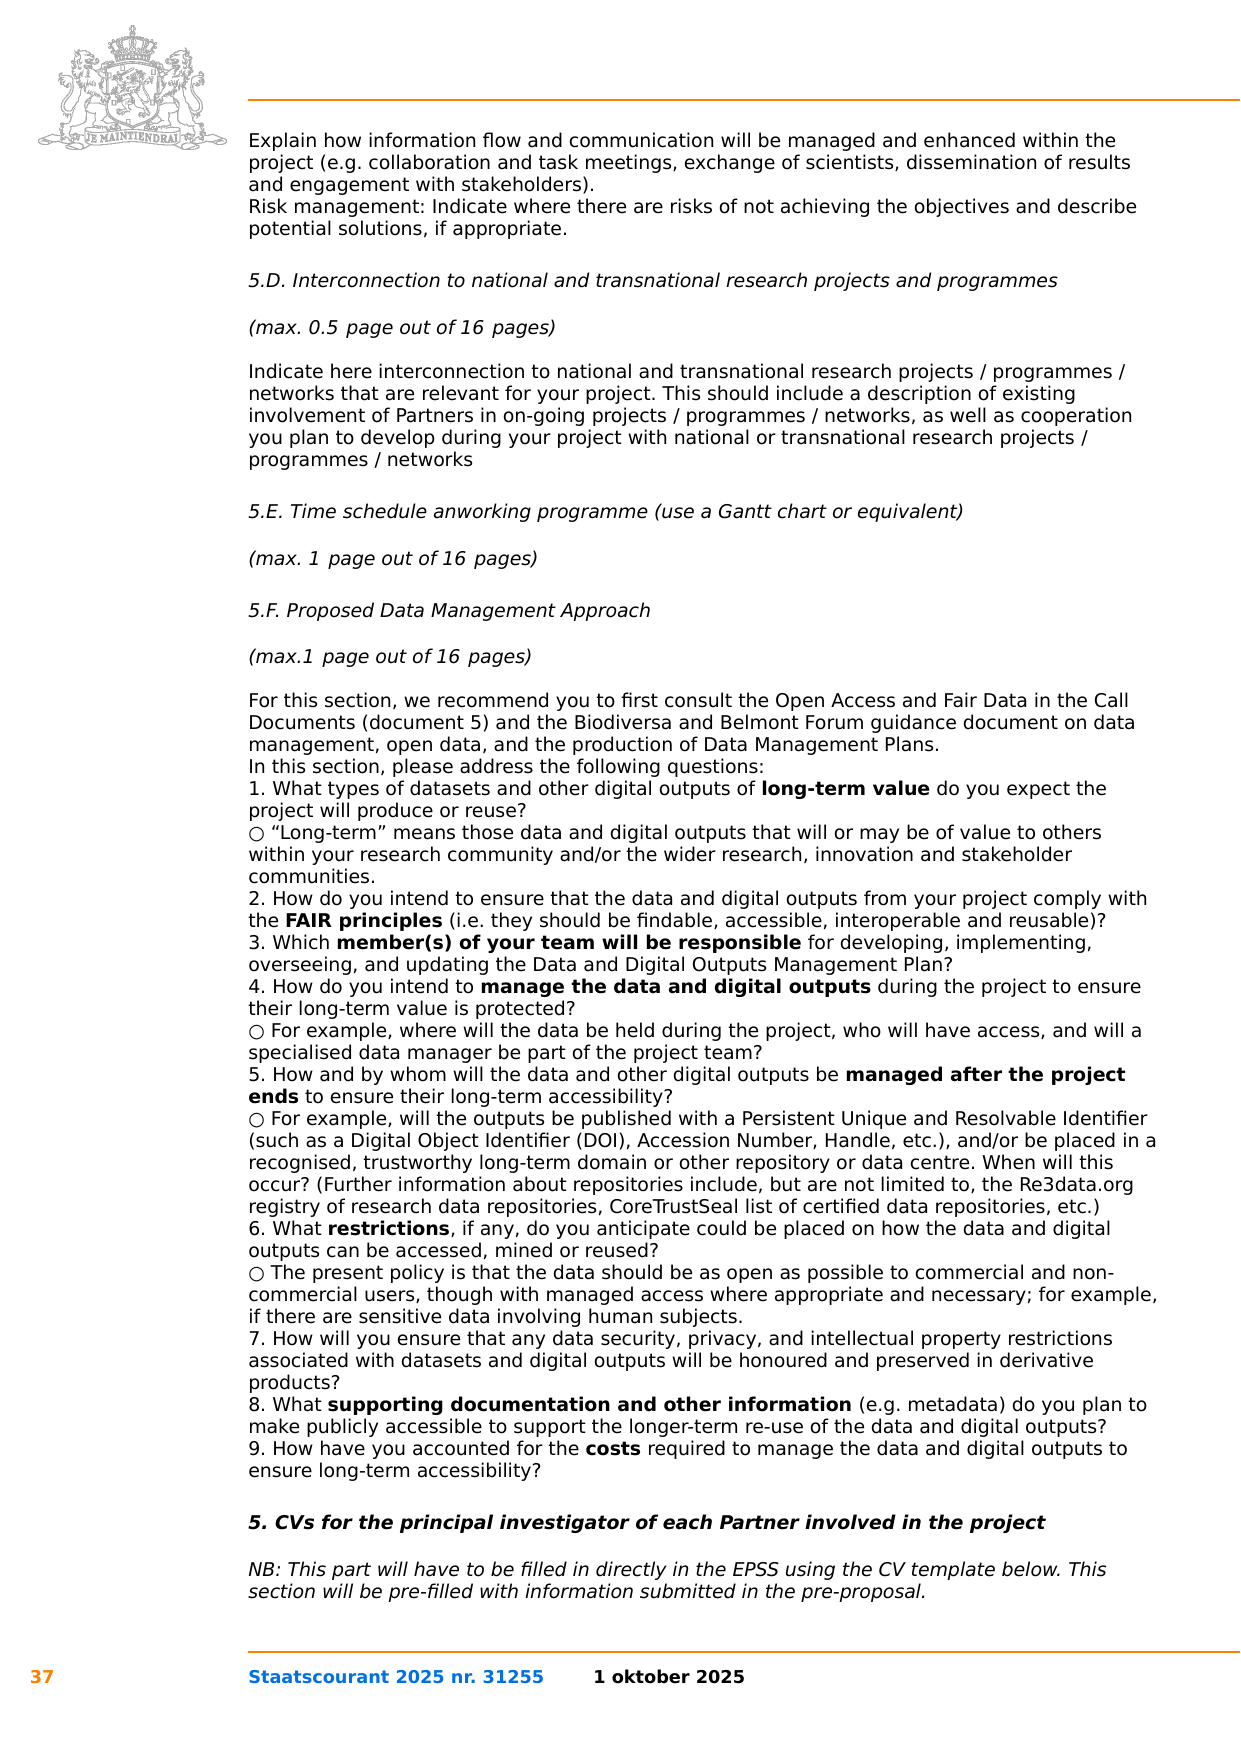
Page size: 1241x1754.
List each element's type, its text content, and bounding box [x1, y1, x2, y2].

text For this section, we recommend you to first consult the Open Access and Fair Data in the Call Documents (document 5) and the Biodiversa and Belmont Forum guidance document on data management, open data, and the production of Data Management Plans. [248, 690, 1163, 756]
subtitle 5. CVs for the principal investigator of each Partner involved in the project [248, 1512, 1163, 1533]
subtitle 5.D. Interconnection to national and transnational research projects and programmes [248, 270, 1163, 292]
text 1. What types of datasets and other digital outputs of long-term value do you expect the project will produce or reuse? [248, 778, 1163, 822]
text In this section, please address the following questions: [248, 756, 1163, 778]
text 7. How will you ensure that any data security, privacy, and intellectual property restrictions associated with datasets and digital outputs will be honoured and preserved in derivative products? [248, 1328, 1163, 1394]
text (max.1 page out of 16 pages) [248, 646, 1163, 668]
subtitle 5.F. Proposed Data Management Approach [248, 599, 1163, 621]
text (max. 0.5 page out of 16 pages) [248, 317, 1163, 339]
text 4. How do you intend to manage the data and digital outputs during the project to ensure their long-term value is protected? [248, 976, 1163, 1020]
text 9. How have you accounted for the costs required to manage the data and digital outputs to ensure long-term accessibility? [248, 1438, 1163, 1482]
text 6. What restrictions, if any, do you anticipate could be placed on how the data and digital outputs can be accessed, mined or reused? [248, 1218, 1163, 1262]
text (max. 1 page out of 16 pages) [248, 547, 1163, 569]
text Explain how information flow and communication will be managed and enhanced within the project (e.g. collaboration and task meetings, exchange of scientists, dissemination of results and engagement with stakeholders). [248, 130, 1163, 196]
picture [38, 25, 227, 150]
text ○ For example, will the outputs be published with a Persistent Unique and Resolvable Identifier (such as a Digital Object Identifier (DOI), Accession Number, Handle, etc.), and/or be placed in a recognised, trustworthy long-term domain or other repository or data centre. When will this occur? (Further information about repositories include, but are not limited to, the Re3data.org registry of research data repositories, CoreTrustSeal list of certified data repositories, etc.) [248, 1108, 1163, 1218]
text 8. What supporting documentation and other information (e.g. metadata) do you plan to make publicly accessible to support the longer-term re-use of the data and digital outputs? [248, 1394, 1163, 1438]
text 2. How do you intend to ensure that the data and digital outputs from your project comply with the FAIR principles (i.e. they should be findable, accessible, interoperable and reusable)? [248, 888, 1163, 932]
text 3. Which member(s) of your team will be responsible for developing, implementing, overseeing, and updating the Data and Digital Outputs Management Plan? [248, 932, 1163, 976]
text ○ “Long-term” means those data and digital outputs that will or may be of value to others within your research community and/or the wider research, innovation and stakeholder communities. [248, 822, 1163, 888]
text ○ The present policy is that the data should be as open as possible to commercial and non-commercial users, though with managed access where appropriate and necessary; for example, if there are sensitive data involving human subjects. [248, 1262, 1163, 1328]
text Risk management: Indicate where there are risks of not achieving the objectives and describe potential solutions, if appropriate. [248, 196, 1163, 240]
subtitle 5.E. Time schedule anworking programme (use a Gantt chart or equivalent) [248, 501, 1163, 522]
text 5. How and by whom will the data and other digital outputs be managed after the project ends to ensure their long-term accessibility? [248, 1064, 1163, 1108]
text ○ For example, where will the data be held during the project, who will have access, and will a specialised data manager be part of the project team? [248, 1020, 1163, 1064]
text NB: This part will have to be filled in directly in the EPSS using the CV template below. This section will be pre-filled with information submitted in the pre-proposal. [248, 1558, 1163, 1602]
text Indicate here interconnection to national and transnational research projects / programmes / networks that are relevant for your project. This should include a description of existing involvement of Partners in on-going projects / programmes / networks, as well as cooperation you plan to develop during your project with national or transnational research projects / programmes / networks [248, 361, 1163, 471]
